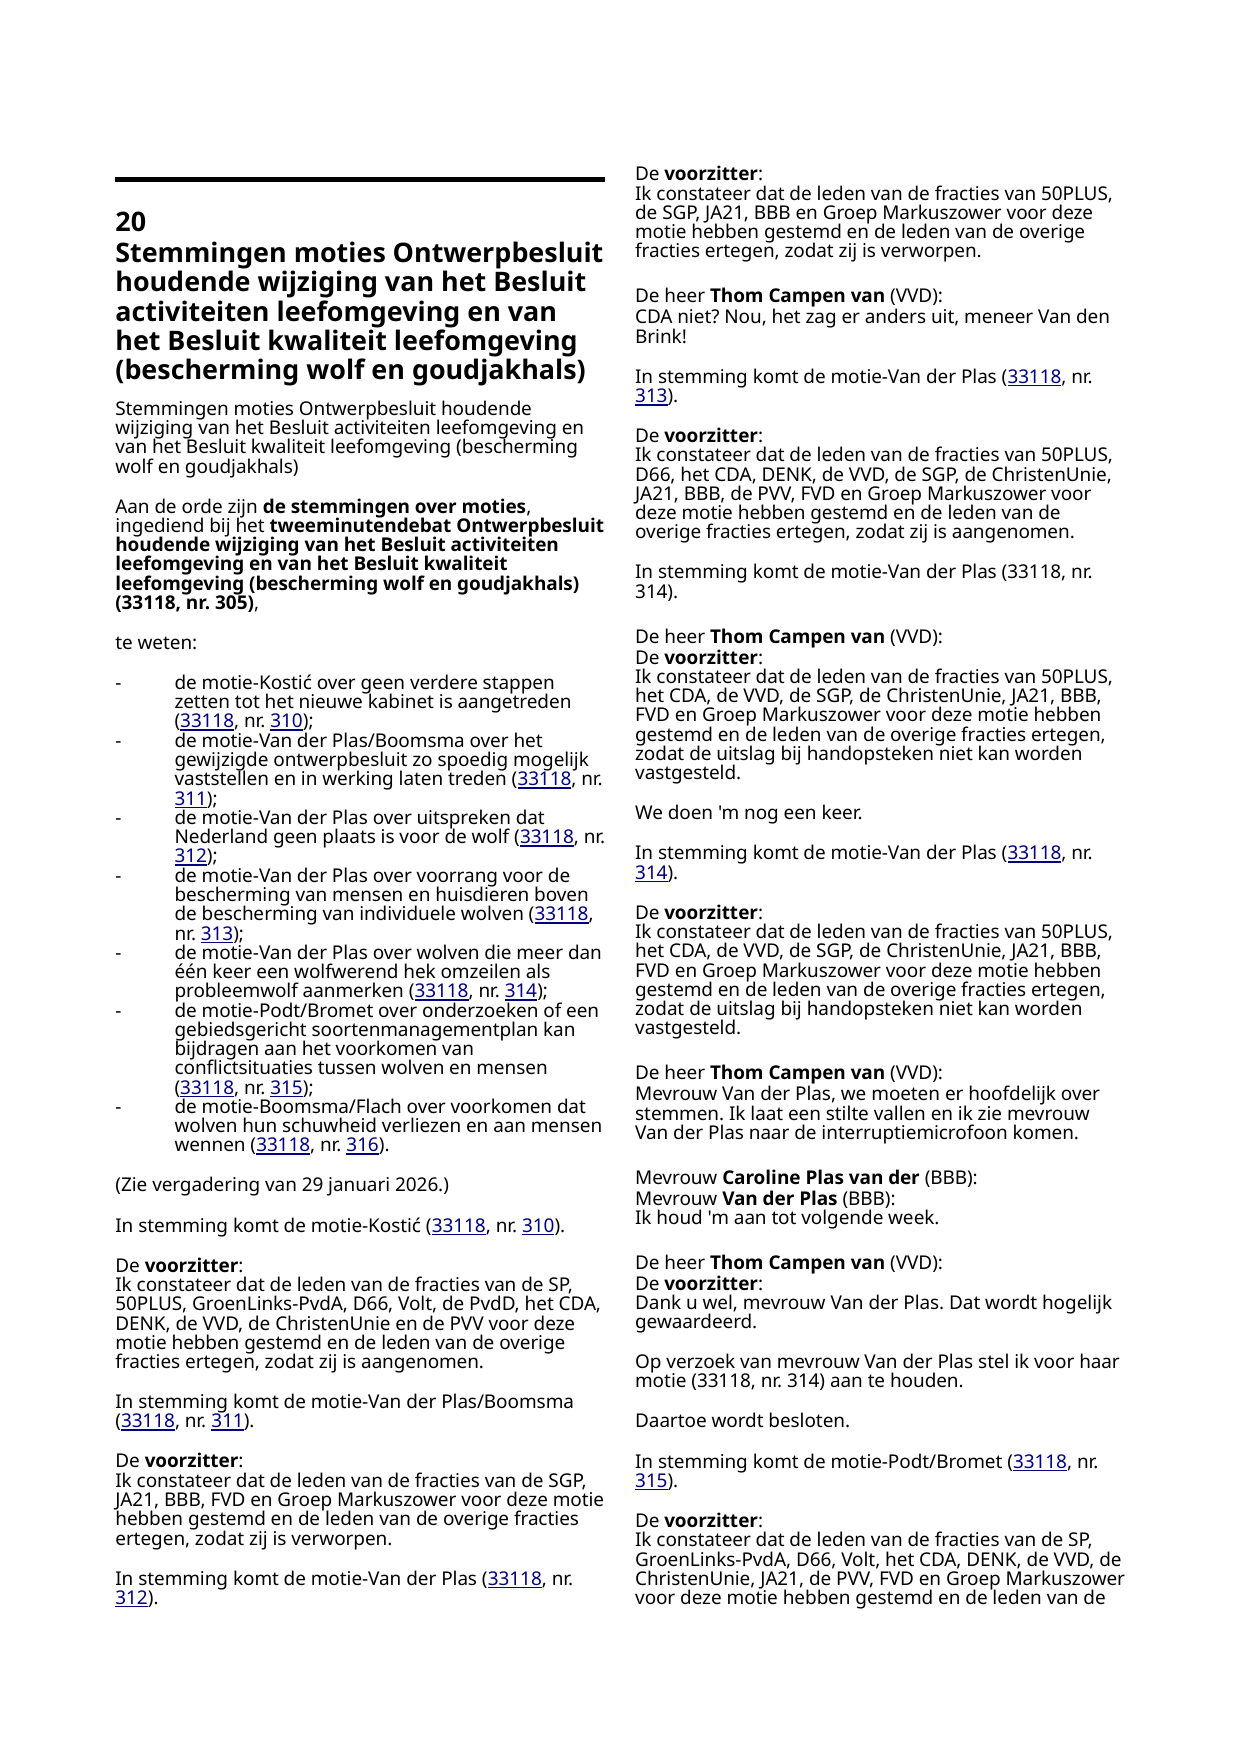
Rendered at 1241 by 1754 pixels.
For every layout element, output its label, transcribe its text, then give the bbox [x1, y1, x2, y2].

text De heer Thom Campen van (VVD): [635, 283, 1125, 308]
text Stemmingen moties Ontwerpbesluit houdende wijziging van het Besluit activiteiten leefomgeving en van het Besluit kwaliteit leefomgeving (bescherming wolf en goudjakhals) [115, 239, 605, 400]
text Ik constateer dat de leden van de fracties van 50PLUS, de SGP, JA21, BBB en Groep Markuszower voor deze motie hebben gestemd en de leden van de overige fracties ertegen, zodat zij is verworpen. [635, 185, 1125, 262]
list de motie-Van der Plas/Boomsma over het gewijzigde ontwerpbesluit zo spoedig mogelijk vaststellen en in werking laten treden (33118, nr. 311); [115, 732, 605, 809]
text De heer Thom Campen van (VVD): [635, 1249, 1125, 1275]
text De voorzitter: [635, 649, 1125, 668]
list de motie-Van der Plas over uitspreken dat Nederland geen plaats is voor de wolf (33118, nr. 312); [115, 809, 605, 867]
text Mevrouw Van der Plas (BBB): [635, 1189, 1125, 1209]
text Ik constateer dat de leden van de fracties van de SP, GroenLinks-PvdA, D66, Volt, het CDA, DENK, de VVD, de ChristenUnie, JA21, de PVV, FVD en Groep Markuszower voor deze motie hebben gestemd en de leden van de [635, 1531, 1125, 1608]
text Ik constateer dat de leden van de fracties van de SGP, JA21, BBB, FVD en Groep Markuszower voor deze motie hebben gestemd en de leden van de overige fracties ertegen, zodat zij is verworpen. [115, 1472, 605, 1549]
list de motie-Kostić over geen verdere stappen zetten tot het nieuwe kabinet is aangetreden (33118, nr. 310); [115, 674, 605, 732]
text Ik constateer dat de leden van de fracties van de SP, 50PLUS, GroenLinks-PvdA, D66, Volt, de PvdD, het CDA, DENK, de VVD, de ChristenUnie en de PVV voor deze motie hebben gestemd en de leden van de overige fracties ertegen, zodat zij is aangenomen. [115, 1276, 605, 1372]
text We doen 'm nog een keer. [635, 804, 1125, 823]
text In stemming komt de motie-Podt/Bromet (33118, nr. 315). [635, 1453, 1125, 1491]
text CDA niet? Nou, het zag er anders uit, meneer Van den Brink! [635, 308, 1125, 347]
text In stemming komt de motie-Van der Plas (33118, nr. 312). [115, 1570, 605, 1608]
text De voorzitter: [635, 427, 1125, 446]
list de motie-Boomsma/Flach over voorkomen dat wolven hun schuwheid verliezen en aan mensen wennen (33118, nr. 316). [115, 1098, 605, 1156]
text Op verzoek van mevrouw Van der Plas stel ik voor haar motie (33118, nr. 314) aan te houden. [635, 1353, 1125, 1392]
text Mevrouw Van der Plas, we moeten er hoofdelijk over stemmen. Ik laat een stilte vallen en ik zie mevrouw Van der Plas naar de interruptiemicrofoon komen. [635, 1085, 1125, 1143]
text Dank u wel, mevrouw Van der Plas. Dat wordt hogelijk gewaardeerd. [635, 1294, 1125, 1332]
list de motie-Van der Plas over wolven die meer dan één keer een wolfwerend hek omzeilen als probleemwolf aanmerken (33118, nr. 314); [115, 944, 605, 1002]
text De voorzitter: [115, 1257, 605, 1276]
text In stemming komt de motie-Van der Plas (33118, nr. 313). [635, 368, 1125, 406]
text Mevrouw Caroline Plas van der (BBB): [635, 1164, 1125, 1189]
text De heer Thom Campen van (VVD): [635, 1059, 1125, 1085]
text Ik houd 'm aan tot volgende week. [635, 1209, 1125, 1228]
text In stemming komt de motie-Van der Plas (33118, nr. 314). [635, 844, 1125, 883]
text Stemmingen moties Ontwerpbesluit houdende wijziging van het Besluit activiteiten leefomgeving en van het Besluit kwaliteit leefomgeving (bescherming wolf en goudjakhals) [115, 400, 605, 477]
text De voorzitter: [115, 1452, 605, 1472]
text De voorzitter: [635, 904, 1125, 923]
text Ik constateer dat de leden van de fracties van 50PLUS, het CDA, de VVD, de SGP, de ChristenUnie, JA21, BBB, FVD en Groep Markuszower voor deze motie hebben gestemd en de leden van de overige fracties ertegen, zodat de uitslag bij handopsteken niet kan worden vastgesteld. [635, 923, 1125, 1039]
text 20 [115, 203, 605, 239]
text Daartoe wordt besloten. [635, 1412, 1125, 1432]
text In stemming komt de motie-Van der Plas/Boomsma (33118, nr. 311). [115, 1393, 605, 1432]
text De heer Thom Campen van (VVD): [635, 623, 1125, 649]
list de motie-Van der Plas over voorrang voor de bescherming van mensen en huisdieren boven de bescherming van individuele wolven (33118, nr. 313); [115, 867, 605, 944]
text De voorzitter: [635, 1512, 1125, 1531]
text De voorzitter: [635, 1275, 1125, 1294]
list de motie-Podt/Bromet over onderzoeken of een gebiedsgericht soortenmanagementplan kan bijdragen aan het voorkomen van conflictsituaties tussen wolven en mensen (33118, nr. 315); [115, 1002, 605, 1098]
text In stemming komt de motie-Van der Plas (33118, nr. 314). [635, 563, 1125, 602]
text In stemming komt de motie-Kostić (33118, nr. 310). [115, 1217, 605, 1236]
text (Zie vergadering van 29 januari 2026.) [115, 1176, 605, 1196]
text te weten: [115, 634, 605, 653]
text Ik constateer dat de leden van de fracties van 50PLUS, D66, het CDA, DENK, de VVD, de SGP, de ChristenUnie, JA21, BBB, de PVV, FVD en Groep Markuszower voor deze motie hebben gestemd en de leden van de overige fracties ertegen, zodat zij is aangenomen. [635, 446, 1125, 543]
text Aan de orde zijn de stemmingen over moties, ingediend bij het tweeminutendebat Ontwerpbesluit houdende wijziging van het Besluit activiteiten leefomgeving en van het Besluit kwaliteit leefomgeving (bescherming wolf en goudjakhals) (33118, nr. 305), [115, 498, 605, 613]
text De voorzitter: [635, 165, 1125, 185]
text Ik constateer dat de leden van de fracties van 50PLUS, het CDA, de VVD, de SGP, de ChristenUnie, JA21, BBB, FVD en Groep Markuszower voor deze motie hebben gestemd en de leden van de overige fracties ertegen, zodat de uitslag bij handopsteken niet kan worden vastgesteld. [635, 668, 1125, 783]
